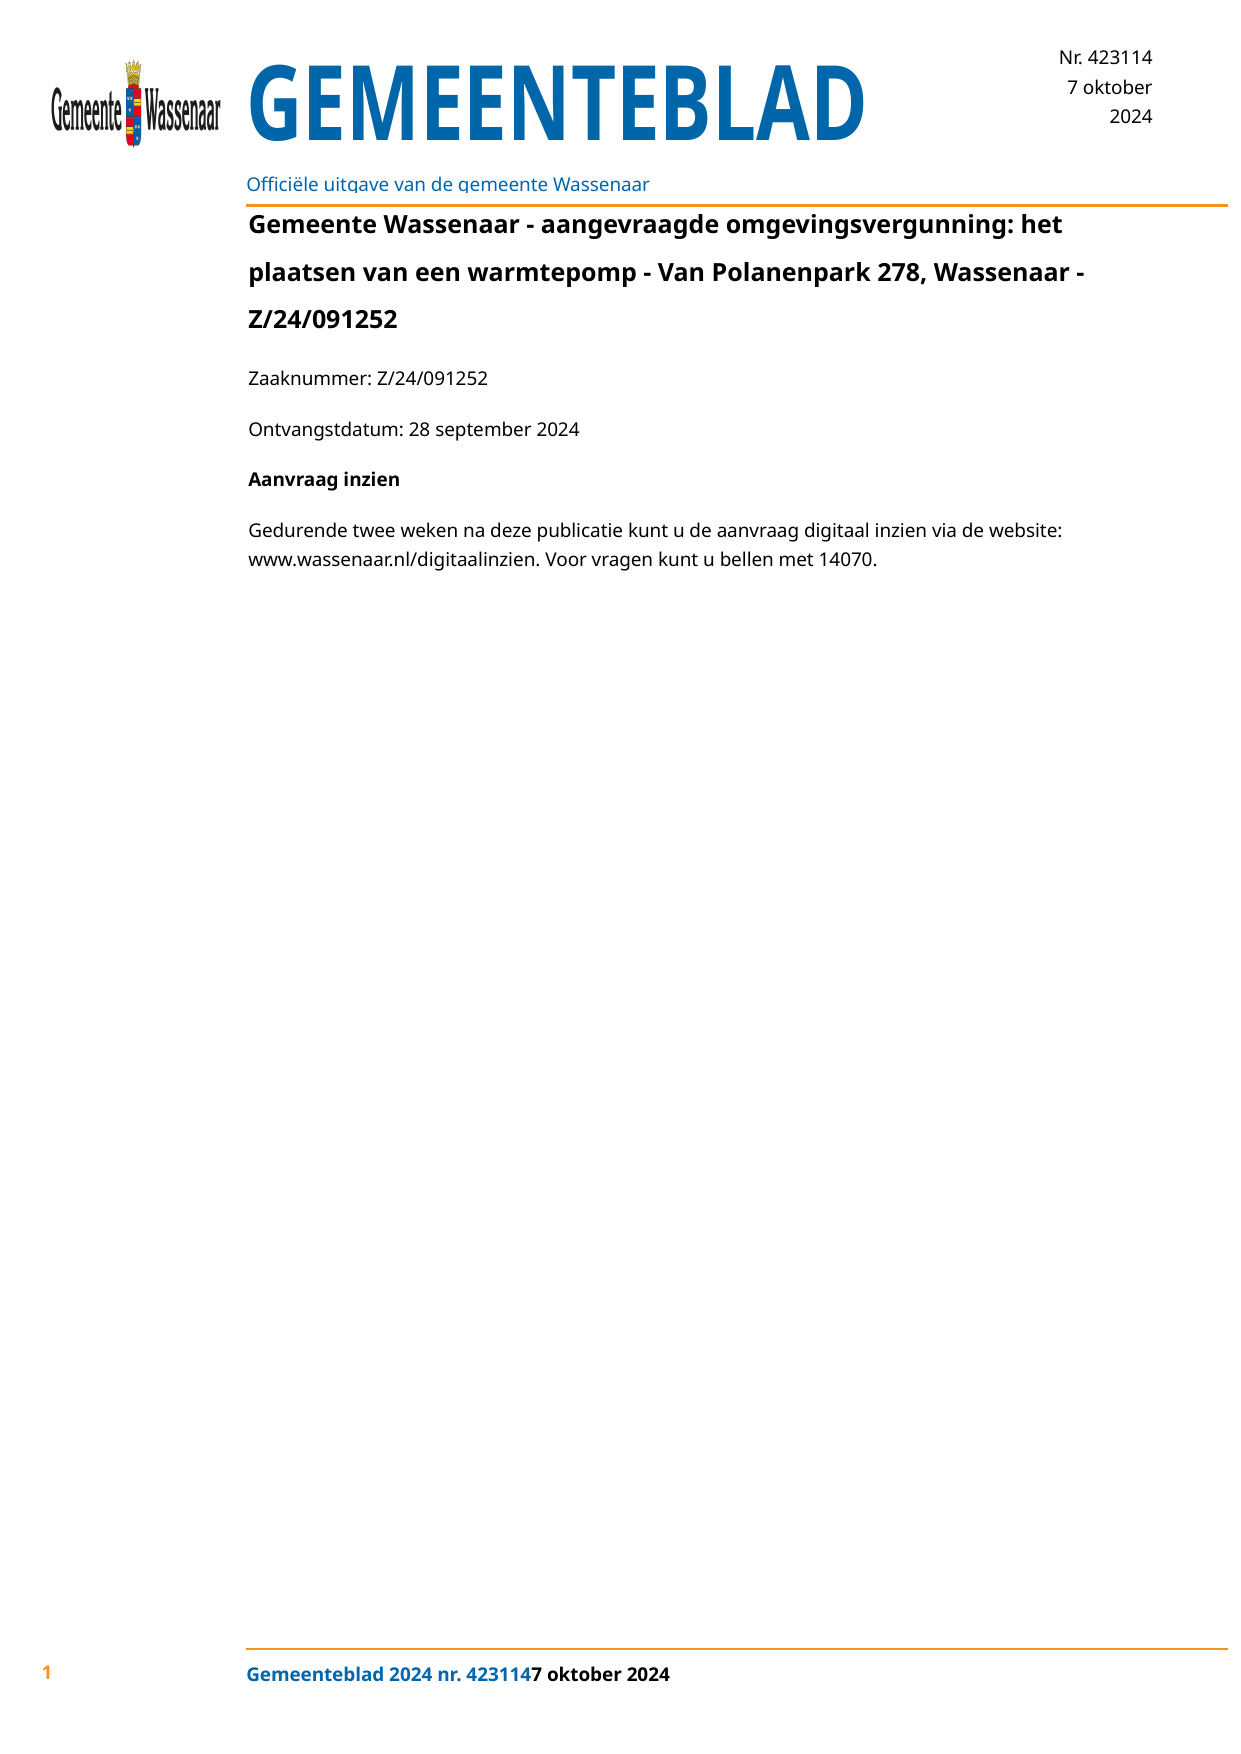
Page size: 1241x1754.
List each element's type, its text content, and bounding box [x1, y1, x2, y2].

text Gemeente Wassenaar - aangevraagde omgevingsvergunning: het plaatsen van een warmtepomp - Van Polanenpark 278, Wassenaar - Z/24/091252 [248, 207, 1152, 336]
picture [41, 47, 231, 172]
text Gedurende twee weken na deze publicatie kunt u de aanvraag digitaal inzien via de website: www.wassenaar.nl/digitaalinzien. Voor vragen kunt u bellen met 14070. [248, 517, 1152, 572]
text Zaaknummer: Z/24/091252 [248, 366, 1152, 391]
text Aanvraag inzien [248, 466, 1152, 492]
text Ontvangstdatum: 28 september 2024 [248, 416, 1152, 442]
